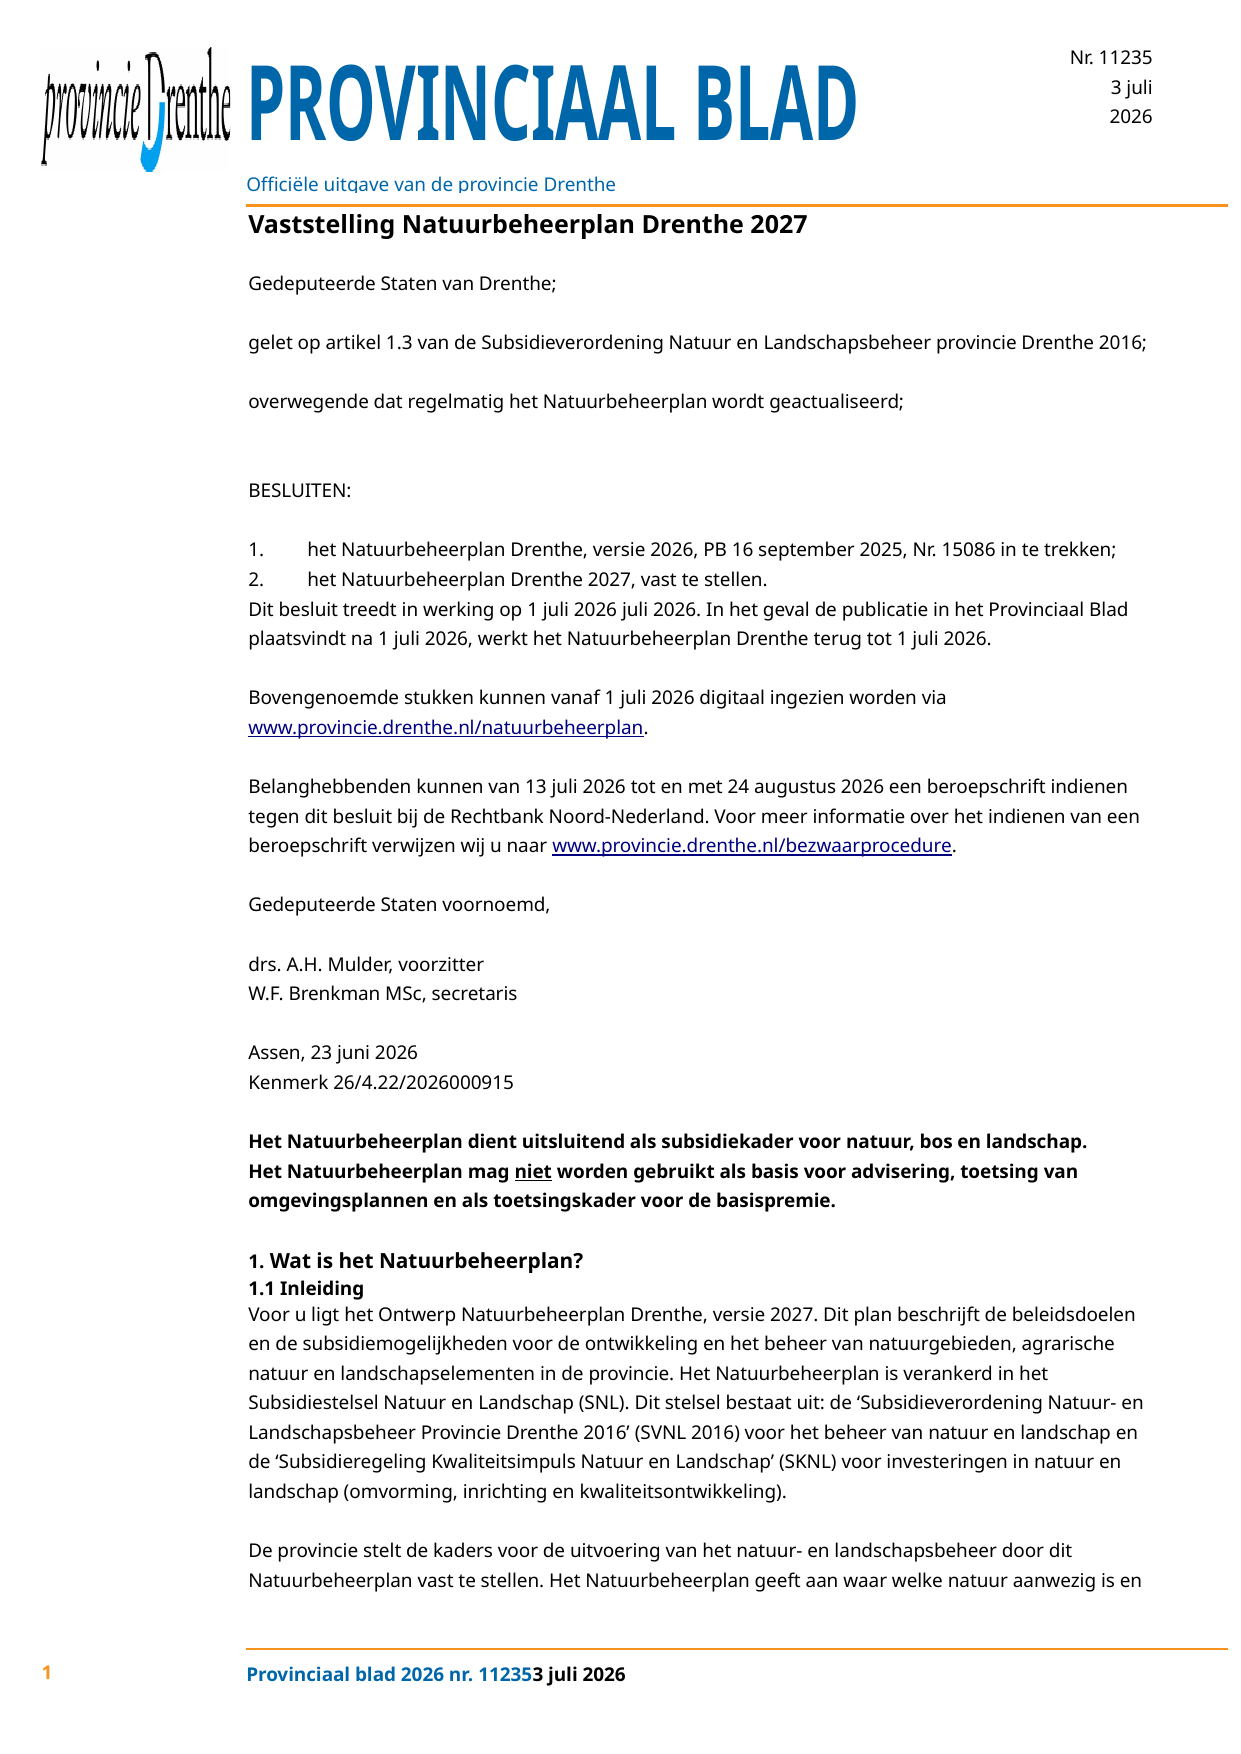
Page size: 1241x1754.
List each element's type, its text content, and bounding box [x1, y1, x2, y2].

picture [41, 47, 231, 172]
text Dit besluit treedt in werking op 1 juli 2026 juli 2026. In het geval de publicatie in het Provinciaal Blad plaatsvindt na 1 juli 2026, werkt het Natuurbeheerplan Drenthe terug tot 1 juli 2026. [248, 596, 1152, 651]
text Belanghebbenden kunnen van 13 juli 2026 tot en met 24 augustus 2026 een beroepschrift indienen tegen dit besluit bij de Rechtbank Noord-Nederland. Voor meer informatie over het indienen van een beroepschrift verwijzen wij u naar www.provincie.drenthe.nl/bezwaarprocedure. [248, 773, 1152, 858]
list het Natuurbeheerplan Drenthe, versie 2026, PB 16 september 2025, Nr. 15086 in te trekken; [248, 537, 1152, 562]
text Voor u ligt het Ontwerp Natuurbeheerplan Drenthe, versie 2027. Dit plan beschrijft de beleidsdoelen en de subsidiemogelijkheden voor de ontwikkeling en het beheer van natuurgebieden, agrarische natuur en landschapselementen in de provincie. Het Natuurbeheerplan is verankerd in het Subsidiestelsel Natuur en Landschap (SNL). Dit stelsel bestaat uit: de ‘Subsidieverordening Natuur- en Landschapsbeheer Provincie Drenthe 2016’ (SVNL 2016) voor het beheer van natuur en landschap en de ‘Subsidieregeling Kwaliteitsimpuls Natuur en Landschap’ (SKNL) voor investeringen in natuur en landschap (omvorming, inrichting en kwaliteitsontwikkeling). [248, 1301, 1152, 1504]
text W.F. Brenkman MSc, secretaris [248, 980, 1152, 1006]
text Gedeputeerde Staten van Drenthe; [248, 270, 1152, 296]
text drs. A.H. Mulder, voorzitter [248, 951, 1152, 976]
text gelet op artikel 1.3 van de Subsidieverordening Natuur en Landschapsbeheer provincie Drenthe 2016; [248, 329, 1152, 355]
text overwegende dat regelmatig het Natuurbeheerplan wordt geactualiseerd; [248, 389, 1152, 414]
text Het Natuurbeheerplan dient uitsluitend als subsidiekader voor natuur, bos en landschap. [248, 1128, 1152, 1154]
text Vaststelling Natuurbeheerplan Drenthe 2027 [248, 207, 1152, 241]
text Kenmerk 26/4.22/2026000915 [248, 1069, 1152, 1095]
text Assen, 23 juni 2026 [248, 1039, 1152, 1065]
text Bovengenoemde stukken kunnen vanaf 1 juli 2026 digitaal ingezien worden via www.provincie.drenthe.nl/natuurbeheerplan. [248, 684, 1152, 740]
text Gedeputeerde Staten voornoemd, [248, 892, 1152, 917]
list het Natuurbeheerplan Drenthe 2027, vast te stellen. [248, 566, 1152, 592]
text 1.1 Inleiding [248, 1275, 1152, 1301]
text Het Natuurbeheerplan mag niet worden gebruikt als basis voor advisering, toetsing van omgevingsplannen en als toetsingskader voor de basispremie. [248, 1158, 1152, 1213]
text 1. Wat is het Natuurbeheerplan? [248, 1247, 1152, 1275]
text BESLUITEN: [248, 477, 1152, 503]
text De provincie stelt de kaders voor de uitvoering van het natuur- en landschapsbeheer door dit Natuurbeheerplan vast te stellen. Het Natuurbeheerplan geeft aan waar welke natuur aanwezig is en [248, 1537, 1152, 1593]
